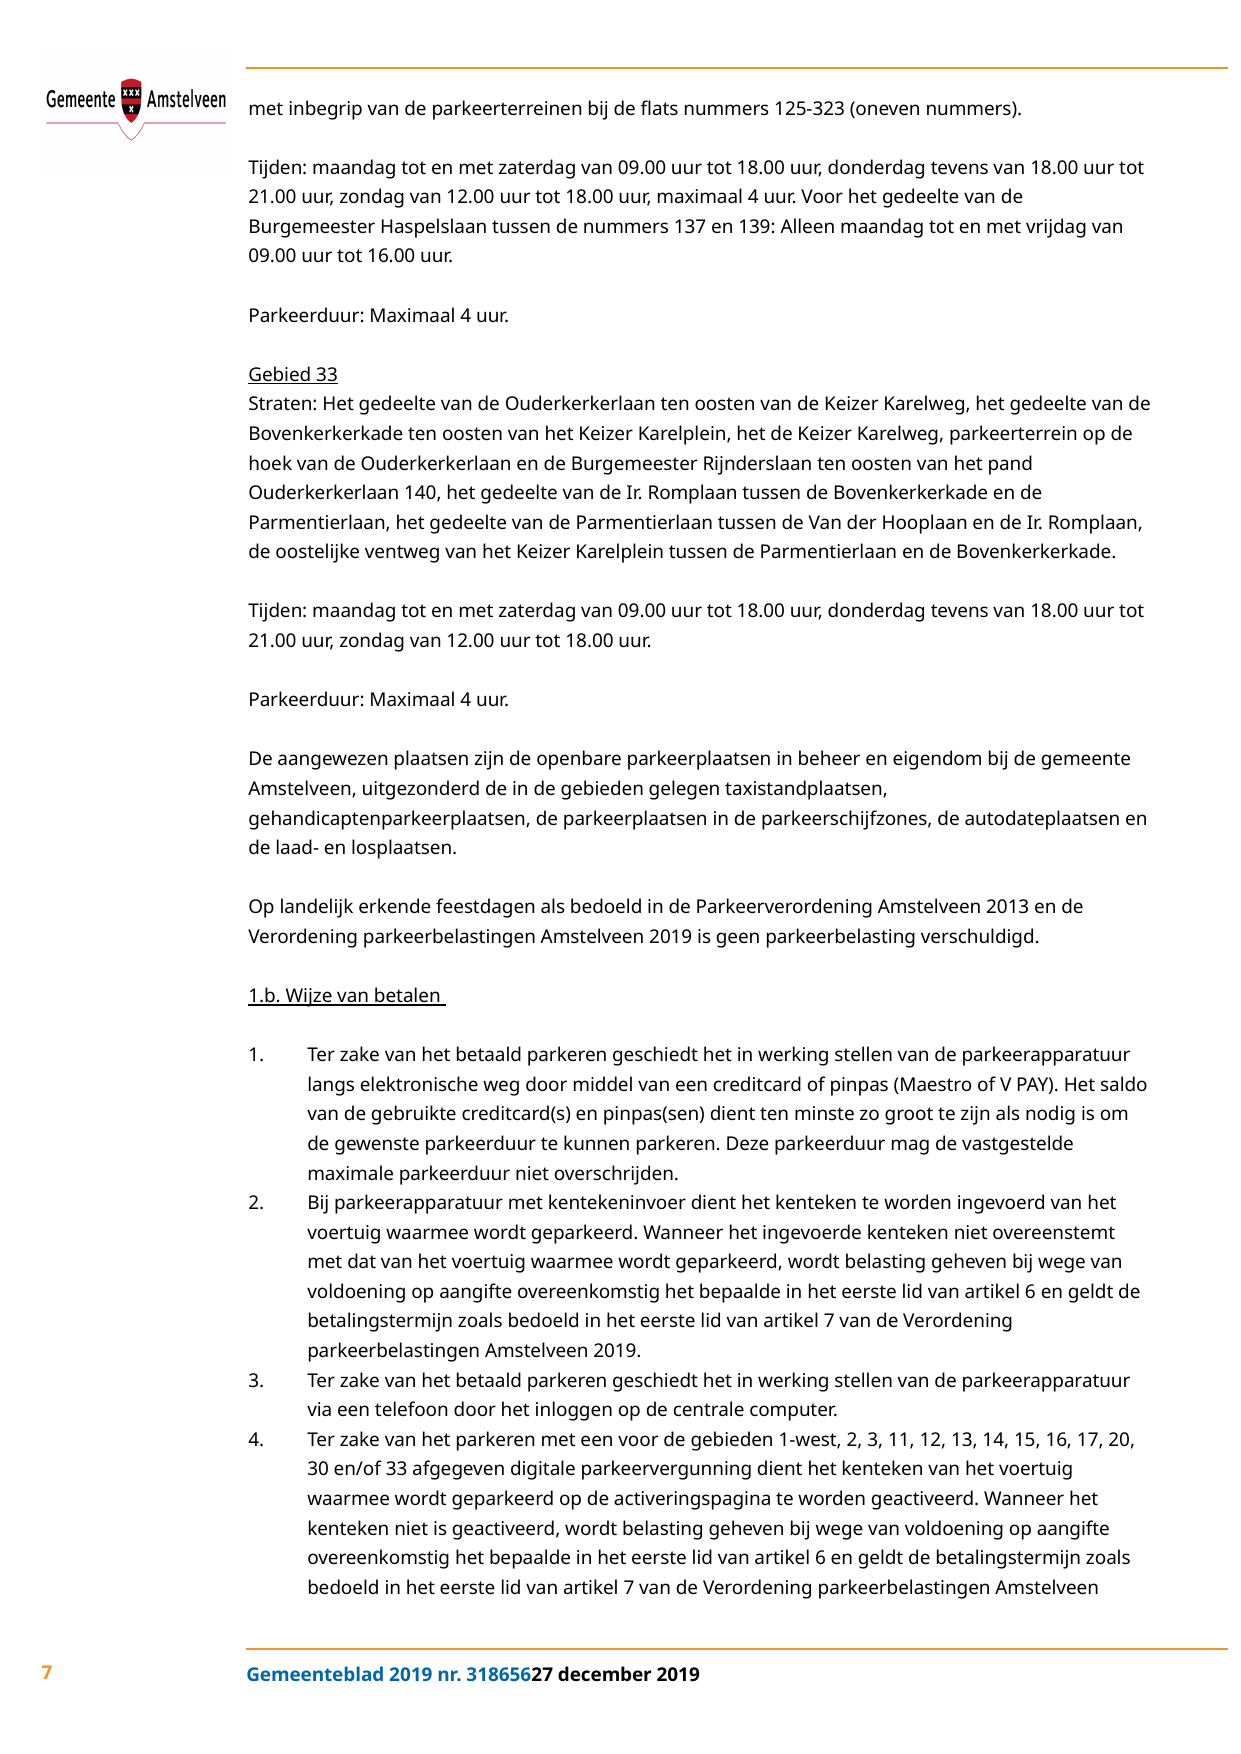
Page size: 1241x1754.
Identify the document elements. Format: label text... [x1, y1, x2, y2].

text Parkeerduur: Maximaal 4 uur. [248, 302, 1152, 328]
list Ter zake van het betaald parkeren geschiedt het in werking stellen van de parkeerapparatuur langs elektronische weg door middel van een creditcard of pinpas (Maestro of V PAY). Het saldo van de gebruikte creditcard(s) en pinpas(sen) dient ten minste zo groot te zijn als nodig is om de gewenste parkeerduur te kunnen parkeren. Deze parkeerduur mag de vastgestelde maximale parkeerduur niet overschrijden. [248, 1041, 1152, 1186]
text Tijden: maandag tot en met zaterdag van 09.00 uur tot 18.00 uur, donderdag tevens van 18.00 uur tot 21.00 uur, zondag van 12.00 uur tot 18.00 uur, maximaal 4 uur. Voor het gedeelte van de Burgemeester Haspelslaan tussen de nummers 137 en 139: Alleen maandag tot en met vrijdag van 09.00 uur tot 16.00 uur. [248, 154, 1152, 268]
text Tijden: maandag tot en met zaterdag van 09.00 uur tot 18.00 uur, donderdag tevens van 18.00 uur tot 21.00 uur, zondag van 12.00 uur tot 18.00 uur. [248, 598, 1152, 653]
text Gebied 33 [248, 361, 1152, 387]
text Straten: Het gedeelte van de Ouderkerkerlaan ten oosten van de Keizer Karelweg, het gedeelte van de Bovenkerkerkade ten oosten van het Keizer Karelplein, het de Keizer Karelweg, parkeerterrein op de hoek van de Ouderkerkerlaan en de Burgemeester Rijnderslaan ten oosten van het pand Ouderkerkerlaan 140, het gedeelte van de Ir. Romplaan tussen de Bovenkerkerkade en de Parmentierlaan, het gedeelte van de Parmentierlaan tussen de Van der Hooplaan en de Ir. Romplaan, de oostelijke ventweg van het Keizer Karelplein tussen de Parmentierlaan en de Bovenkerkerkade. [248, 391, 1152, 564]
text Parkeerduur: Maximaal 4 uur. [248, 686, 1152, 712]
text met inbegrip van de parkeerterreinen bij de flats nummers 125-323 (oneven nummers). [248, 95, 1152, 121]
list Ter zake van het parkeren met een voor de gebieden 1-west, 2, 3, 11, 12, 13, 14, 15, 16, 17, 20, 30 en/of 33 afgegeven digitale parkeervergunning dient het kenteken van het voertuig waarmee wordt geparkeerd op de activeringspagina te worden geactiveerd. Wanneer het kenteken niet is geactiveerd, wordt belasting geheven bij wege van voldoening op aangifte overeenkomstig het bepaalde in het eerste lid van artikel 6 en geldt de betalingstermijn zoals bedoeld in het eerste lid van artikel 7 van de Verordening parkeerbelastingen Amstelveen [248, 1426, 1152, 1600]
picture [41, 47, 231, 172]
text Op landelijk erkende feestdagen als bedoeld in de Parkeerverordening Amstelveen 2013 en de Verordening parkeerbelastingen Amstelveen 2019 is geen parkeerbelasting verschuldigd. [248, 893, 1152, 949]
text 1.b. Wijze van betalen [248, 982, 1152, 1008]
list Bij parkeerapparatuur met kentekeninvoer dient het kenteken te worden ingevoerd van het voertuig waarmee wordt geparkeerd. Wanneer het ingevoerde kenteken niet overeenstemt met dat van het voertuig waarmee wordt geparkeerd, wordt belasting geheven bij wege van voldoening op aangifte overeenkomstig het bepaalde in het eerste lid van artikel 6 en geldt de betalingstermijn zoals bedoeld in het eerste lid van artikel 7 van de Verordening parkeerbelastingen Amstelveen 2019. [248, 1189, 1152, 1363]
list Ter zake van het betaald parkeren geschiedt het in werking stellen van de parkeerapparatuur via een telefoon door het inloggen op de centrale computer. [248, 1367, 1152, 1422]
text De aangewezen plaatsen zijn de openbare parkeerplaatsen in beheer en eigendom bij de gemeente Amstelveen, uitgezonderd de in de gebieden gelegen taxistandplaatsen, gehandicaptenparkeerplaatsen, de parkeerplaatsen in de parkeerschijfzones, de autodateplaatsen en de laad- en losplaatsen. [248, 746, 1152, 860]
